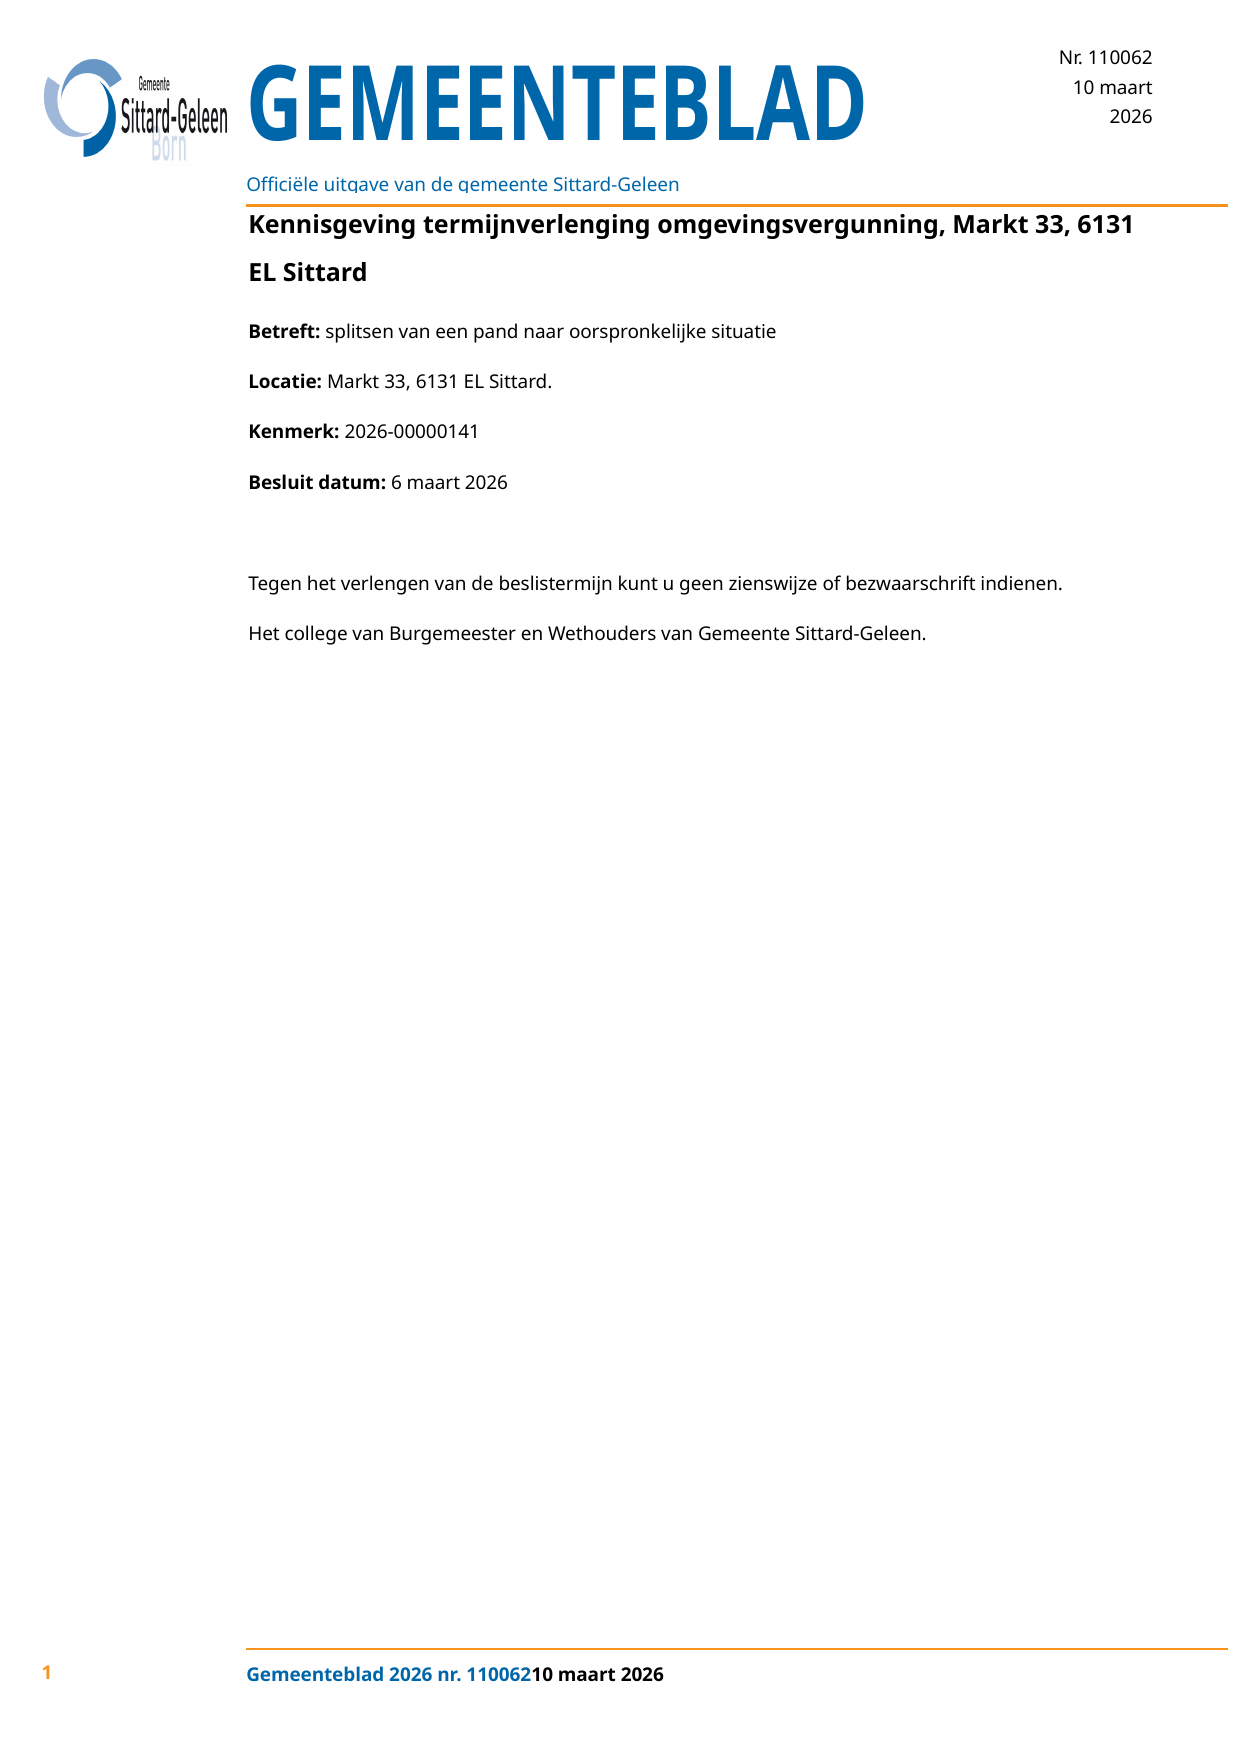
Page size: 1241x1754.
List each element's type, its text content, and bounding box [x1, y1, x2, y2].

text Het college van Burgemeester en Wethouders van Gemeente Sittard-Geleen. [248, 620, 1152, 646]
text Betreft: splitsen van een pand naar oorspronkelijke situatie [248, 318, 1152, 344]
text Locatie: Markt 33, 6131 EL Sittard. [248, 368, 1152, 394]
text Kenmerk: 2026-00000141 [248, 419, 1152, 444]
text Kennisgeving termijnverlenging omgevingsvergunning, Markt 33, 6131 EL Sittard [248, 207, 1152, 288]
text Tegen het verlengen van de beslistermijn kunt u geen zienswijze of bezwaarschrift indienen. [248, 570, 1152, 596]
text Besluit datum: 6 maart 2026 [248, 469, 1152, 495]
picture [41, 47, 231, 172]
